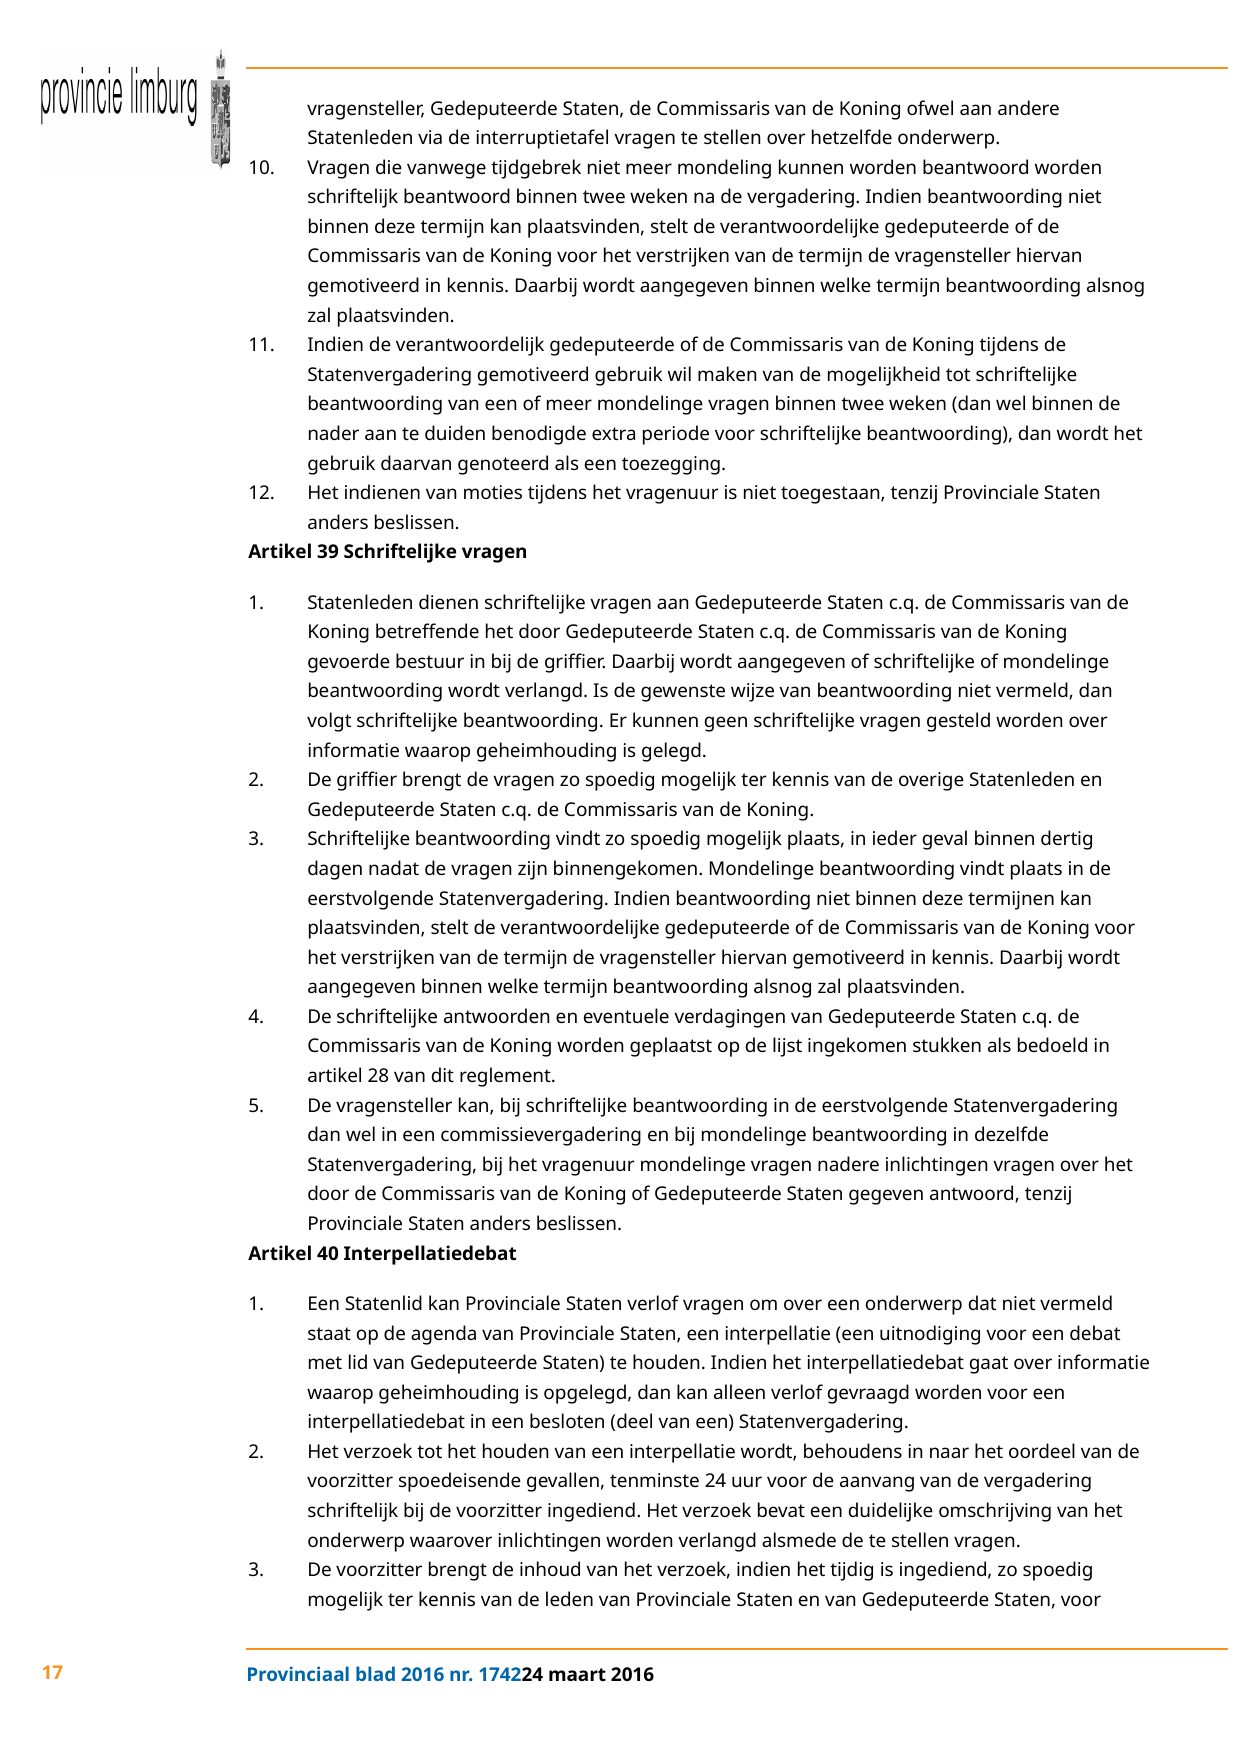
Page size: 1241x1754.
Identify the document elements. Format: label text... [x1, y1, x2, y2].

list Het verzoek tot het houden van een interpellatie wordt, behoudens in naar het oordeel van de voorzitter spoedeisende gevallen, tenminste 24 uur voor de aanvang van de vergadering schriftelijk bij de voorzitter ingediend. Het verzoek bevat een duidelijke omschrijving van het onderwerp waarover inlichtingen worden verlangd alsmede de te stellen vragen. [248, 1438, 1152, 1553]
list De vragensteller kan, bij schriftelijke beantwoording in de eerstvolgende Statenvergadering dan wel in een commissievergadering en bij mondelinge beantwoording in dezelfde Statenvergadering, bij het vragenuur mondelinge vragen nadere inlichtingen vragen over het door de Commissaris van de Koning of Gedeputeerde Staten gegeven antwoord, tenzij Provinciale Staten anders beslissen. [248, 1092, 1152, 1236]
list Het indienen van moties tijdens het vragenuur is niet toegestaan, tenzij Provinciale Staten anders beslissen. [248, 479, 1152, 535]
list Vragen die vanwege tijdgebrek niet meer mondeling kunnen worden beantwoord worden schriftelijk beantwoord binnen twee weken na de vergadering. Indien beantwoording niet binnen deze termijn kan plaatsvinden, stelt de verantwoordelijke gedeputeerde of de Commissaris van de Koning voor het verstrijken van de termijn de vragensteller hiervan gemotiveerd in kennis. Daarbij wordt aangegeven binnen welke termijn beantwoording alsnog zal plaatsvinden. [248, 154, 1152, 328]
picture [41, 47, 231, 172]
list Een Statenlid kan Provinciale Staten verlof vragen om over een onderwerp dat niet vermeld staat op de agenda van Provinciale Staten, een interpellatie (een uitnodiging voor een debat met lid van Gedeputeerde Staten) te houden. Indien het interpellatiedebat gaat over informatie waarop geheimhouding is opgelegd, dan kan alleen verlof gevraagd worden voor een interpellatiedebat in een besloten (deel van een) Statenvergadering. [248, 1290, 1152, 1434]
text Artikel 39 Schriftelijke vragen [248, 538, 1152, 564]
text Artikel 40 Interpellatiedebat [248, 1240, 1152, 1266]
list Statenleden dienen schriftelijke vragen aan Gedeputeerde Staten c.q. de Commissaris van de Koning betreffende het door Gedeputeerde Staten c.q. de Commissaris van de Koning gevoerde bestuur in bij de griffier. Daarbij wordt aangegeven of schriftelijke of mondelinge beantwoording wordt verlangd. Is de gewenste wijze van beantwoording niet vermeld, dan volgt schriftelijke beantwoording. Er kunnen geen schriftelijke vragen gesteld worden over informatie waarop geheimhouding is gelegd. [248, 589, 1152, 763]
list Schriftelijke beantwoording vindt zo spoedig mogelijk plaats, in ieder geval binnen dertig dagen nadat de vragen zijn binnengekomen. Mondelinge beantwoording vindt plaats in de eerstvolgende Statenvergadering. Indien beantwoording niet binnen deze termijnen kan plaatsvinden, stelt de verantwoordelijke gedeputeerde of de Commissaris van de Koning voor het verstrijken van de termijn de vragensteller hiervan gemotiveerd in kennis. Daarbij wordt aangegeven binnen welke termijn beantwoording alsnog zal plaatsvinden. [248, 826, 1152, 999]
list vragensteller, Gedeputeerde Staten, de Commissaris van de Koning ofwel aan andere Statenleden via de interruptietafel vragen te stellen over hetzelfde onderwerp. [248, 95, 1152, 150]
list De voorzitter brengt de inhoud van het verzoek, indien het tijdig is ingediend, zo spoedig mogelijk ter kennis van de leden van Provinciale Staten en van Gedeputeerde Staten, voor [248, 1556, 1152, 1612]
list De schriftelijke antwoorden en eventuele verdagingen van Gedeputeerde Staten c.q. de Commissaris van de Koning worden geplaatst op de lijst ingekomen stukken als bedoeld in artikel 28 van dit reglement. [248, 1003, 1152, 1088]
list De griffier brengt de vragen zo spoedig mogelijk ter kennis van de overige Statenleden en Gedeputeerde Staten c.q. de Commissaris van de Koning. [248, 766, 1152, 822]
list Indien de verantwoordelijk gedeputeerde of de Commissaris van de Koning tijdens de Statenvergadering gemotiveerd gebruik wil maken van de mogelijkheid tot schriftelijke beantwoording van een of meer mondelinge vragen binnen twee weken (dan wel binnen de nader aan te duiden benodigde extra periode voor schriftelijke beantwoording), dan wordt het gebruik daarvan genoteerd als een toezegging. [248, 331, 1152, 476]
